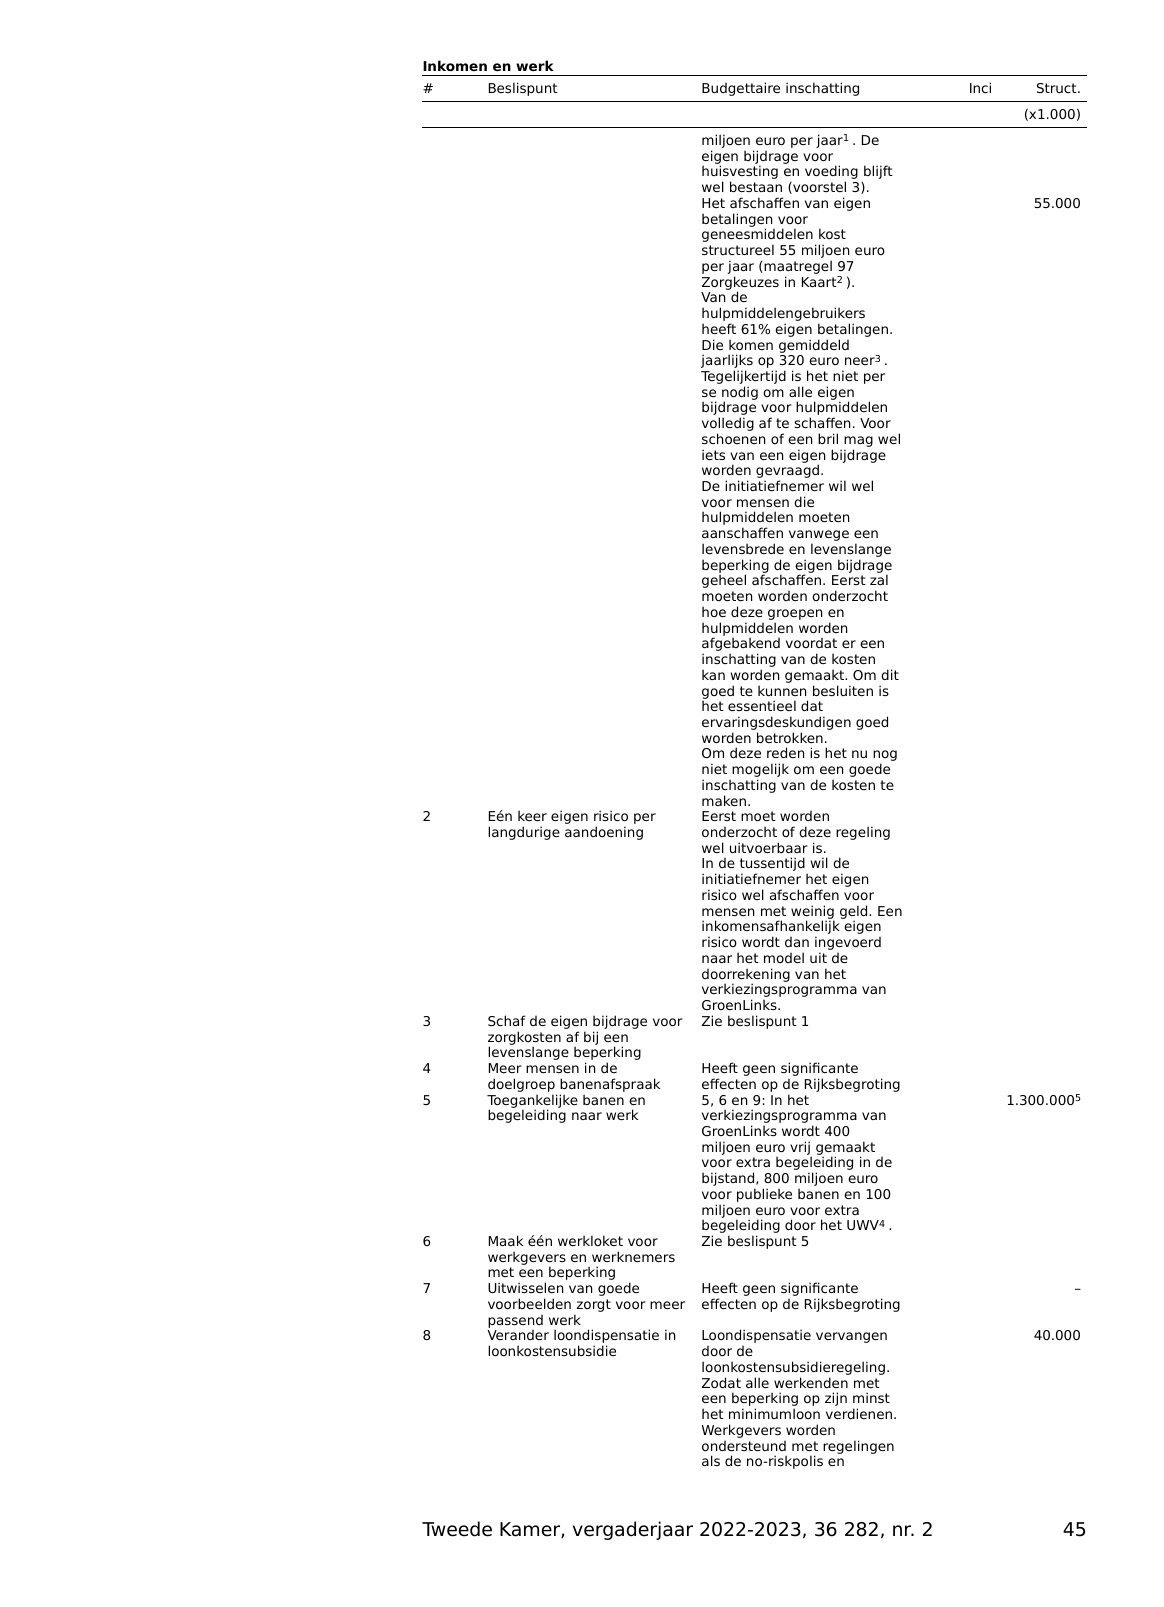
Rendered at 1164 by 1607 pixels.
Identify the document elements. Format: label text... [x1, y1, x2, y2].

table_cell Van de hulpmiddelengebruikers heeft 61% eigen betalingen. Die komen gemiddeld jaarlijks op 320 euro neer3. Tegelijkertijd is het niet per se nodig om alle eigen bijdrage voor hulpmiddelen volledig af te schaffen. Voor schoenen of een bril mag wel iets van een eigen bijdrage worden gevraagd. De initiatiefnemer wil wel voor mensen die hulpmiddelen moeten aanschaffen vanwege een levensbrede en levenslange beperking de eigen bijdrage geheel afschaffen. Eerst zal moeten worden onderzocht hoe deze groepen en hulpmiddelen worden afgebakend voordat er een inschatting van de kosten kan worden gemaakt. Om dit goed te kunnen besluiten is het essentieel dat ervaringsdeskundigen goed worden betrokken. Om deze reden is het nu nog niet mogelijk om een goede inschatting van de kosten te maken. [695, 290, 909, 809]
table_cell [481, 102, 695, 127]
table_cell Zie beslispunt 1 [695, 1014, 909, 1061]
table_cell [910, 196, 998, 290]
table_cell [910, 128, 998, 196]
table_cell [910, 290, 998, 809]
table_cell 5 [422, 1092, 481, 1234]
table_cell [422, 128, 481, 196]
table_cell [910, 1281, 998, 1328]
table_cell # [422, 76, 481, 101]
table_cell 40.000 [998, 1328, 1087, 1470]
table_cell (x1.000) [910, 102, 1087, 127]
table_cell 3 [422, 1014, 481, 1061]
table_cell [998, 290, 1087, 809]
table_cell [695, 102, 909, 127]
table_cell [910, 1014, 998, 1061]
table_cell [422, 196, 481, 290]
table_cell [422, 102, 481, 127]
table_cell [998, 128, 1087, 196]
table_cell Het afschaffen van eigen betalingen voor geneesmiddelen kost structureel 55 miljoen euro per jaar (maatregel 97 Zorgkeuzes in Kaart2). [695, 196, 909, 290]
table_cell 1.300.0005 [998, 1092, 1087, 1234]
table_cell [910, 1234, 998, 1281]
table_cell [481, 196, 695, 290]
table_cell Verander loondispensatie in loonkostensubsidie [481, 1328, 695, 1470]
table_cell Heeft geen significante effecten op de Rijksbegroting [695, 1061, 909, 1092]
table_cell [998, 1234, 1087, 1281]
table_cell [910, 809, 998, 1014]
table_cell Schaf de eigen bijdrage voor zorgkosten af bij een levenslange beperking [481, 1014, 695, 1061]
table_cell Budgettaire inschatting [695, 76, 909, 101]
table_cell [998, 1014, 1087, 1061]
table_cell 8 [422, 1328, 481, 1470]
table_cell [998, 809, 1087, 1014]
table_cell 6 [422, 1234, 481, 1281]
table_cell 55.000 [998, 196, 1087, 290]
table_cell Meer mensen in de doelgroep banenafspraak [481, 1061, 695, 1092]
table_cell Inci [910, 76, 998, 101]
table_cell 2 [422, 809, 481, 1014]
table_cell [910, 1061, 998, 1092]
table_cell – [998, 1281, 1087, 1328]
table_cell Eén keer eigen risico per langdurige aandoening [481, 809, 695, 1014]
table_cell Eerst moet worden onderzocht of deze regeling wel uitvoerbaar is. In de tussentijd wil de initiatiefnemer het eigen risico wel afschaffen voor mensen met weinig geld. Een inkomensafhankelijk eigen risico wordt dan ingevoerd naar het model uit de doorrekening van het verkiezingsprogramma van GroenLinks. [695, 809, 909, 1014]
table_cell Heeft geen significante effecten op de Rijksbegroting [695, 1281, 909, 1328]
table_cell miljoen euro per jaar1. De eigen bijdrage voor huisvesting en voeding blijft wel bestaan (voorstel 3). [695, 128, 909, 196]
table_cell Toegankelijke banen en begeleiding naar werk [481, 1092, 695, 1234]
table_cell Struct. [998, 76, 1087, 101]
table_cell [910, 1092, 998, 1234]
table_cell 5, 6 en 9: In het verkiezingsprogramma van GroenLinks wordt 400 miljoen euro vrij gemaakt voor extra begeleiding in de bijstand, 800 miljoen euro voor publieke banen en 100 miljoen euro voor extra begeleiding door het UWV4. [695, 1092, 909, 1234]
table_cell 4 [422, 1061, 481, 1092]
table_cell Zie beslispunt 5 [695, 1234, 909, 1281]
table_cell Beslispunt [481, 76, 695, 101]
table_header Inkomen en werk [422, 59, 1087, 75]
table_cell [910, 1328, 998, 1470]
table_cell [422, 290, 481, 809]
table_cell Loondispensatie vervangen door de loonkostensubsidieregeling. Zodat alle werkenden met een beperking op zijn minst het minimumloon verdienen. Werkgevers worden ondersteund met regelingen als de no-riskpolis en [695, 1328, 909, 1470]
table_cell Uitwisselen van goede voorbeelden zorgt voor meer passend werk [481, 1281, 695, 1328]
table_cell [481, 290, 695, 809]
table_cell [481, 128, 695, 196]
table_cell [998, 1061, 1087, 1092]
table_cell Maak één werkloket voor werkgevers en werknemers met een beperking [481, 1234, 695, 1281]
table_cell 7 [422, 1281, 481, 1328]
